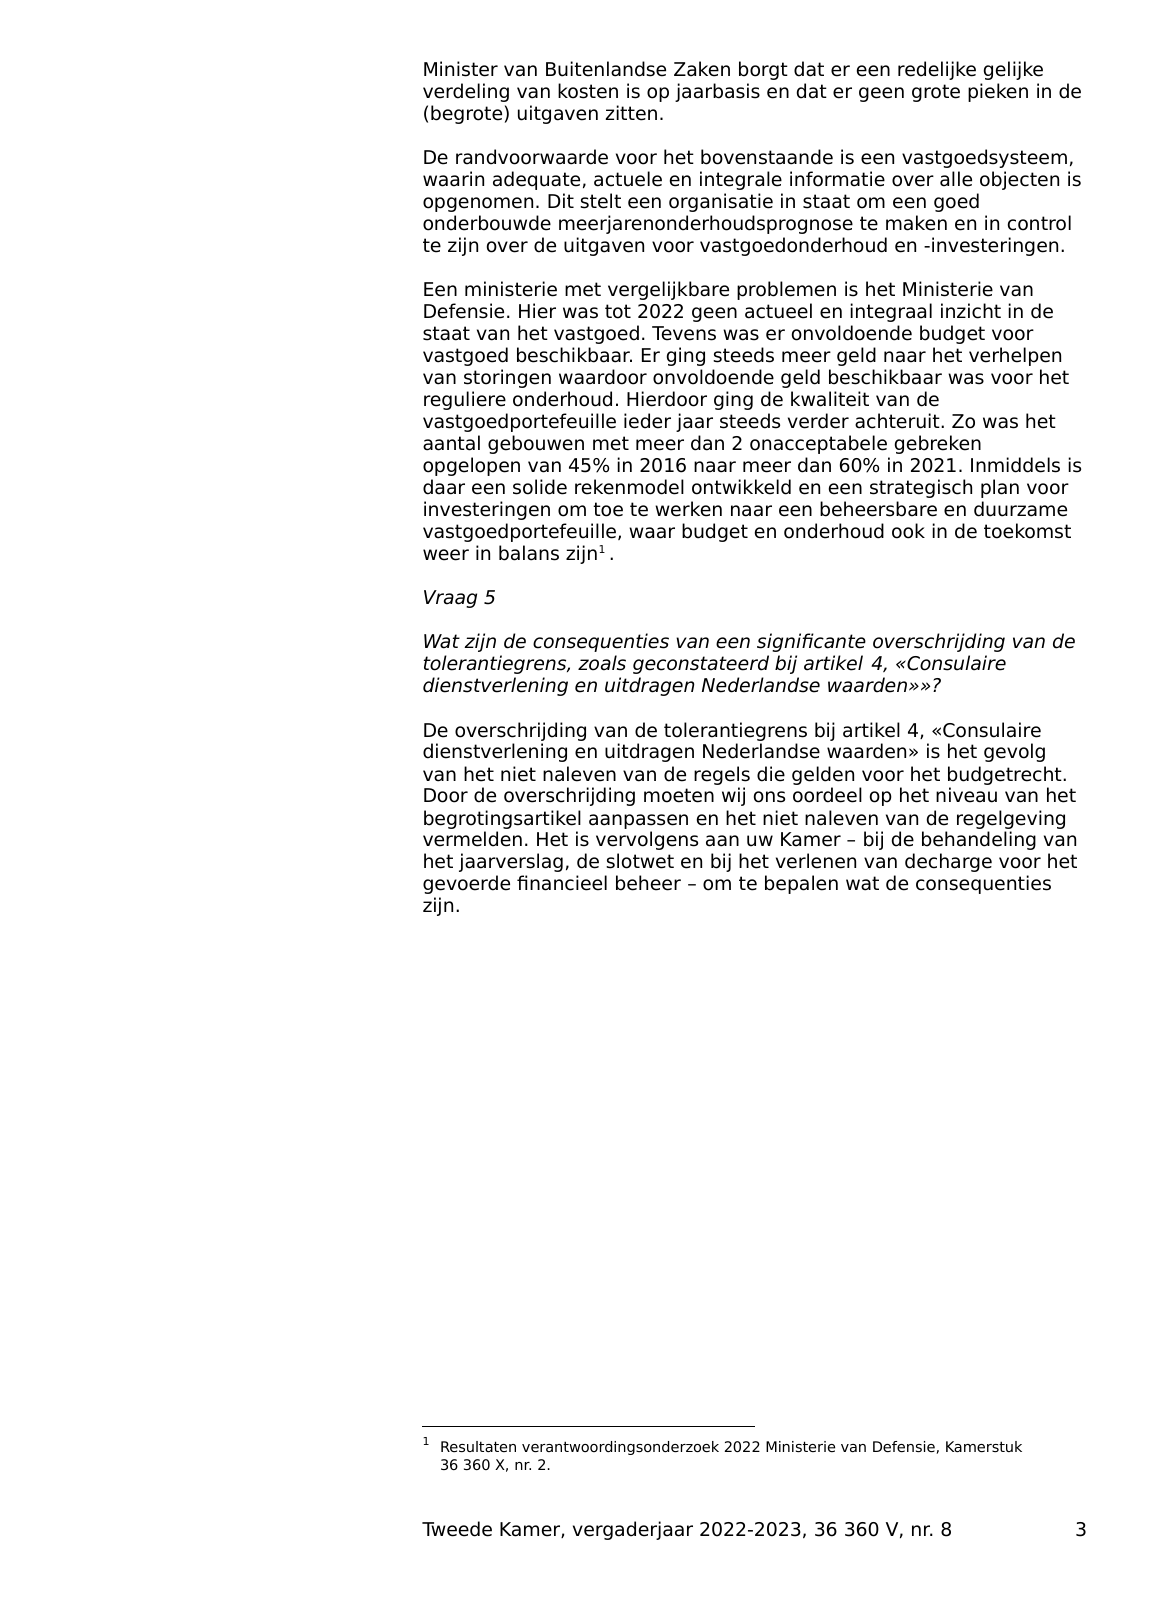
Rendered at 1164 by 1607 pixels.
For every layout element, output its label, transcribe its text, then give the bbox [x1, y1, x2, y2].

text Resultaten verantwoordingsonderzoek 2022 Ministerie van Defensie, Kamerstuk 36 360 X, nr. 2. [422, 1435, 1087, 1474]
text Minister van Buitenlandse Zaken borgt dat er een redelijke gelijke verdeling van kosten is op jaarbasis en dat er geen grote pieken in de (begrote) uitgaven zitten. [422, 59, 1087, 125]
text Wat zijn de consequenties van een significante overschrijding van de tolerantiegrens, zoals geconstateerd bij artikel 4, «Consulaire dienstverlening en uitdragen Nederlandse waarden»»? [422, 631, 1087, 697]
subtitle Vraag 5 [422, 587, 1087, 609]
text De overschrijding van de tolerantiegrens bij artikel 4, «Consulaire dienstverlening en uitdragen Nederlandse waarden» is het gevolg van het niet naleven van de regels die gelden voor het budgetrecht. Door de overschrijding moeten wij ons oordeel op het niveau van het begrotingsartikel aanpassen en het niet naleven van de regelgeving vermelden. Het is vervolgens aan uw Kamer – bij de behandeling van het jaarverslag, de slotwet en bij het verlenen van decharge voor het gevoerde financieel beheer – om te bepalen wat de consequenties zijn. [422, 719, 1087, 917]
text De randvoorwaarde voor het bovenstaande is een vastgoedsysteem, waarin adequate, actuele en integrale informatie over alle objecten is opgenomen. Dit stelt een organisatie in staat om een goed onderbouwde meerjarenonderhoudsprognose te maken en in control te zijn over de uitgaven voor vastgoedonderhoud en -investeringen. [422, 147, 1087, 257]
text Een ministerie met vergelijkbare problemen is het Ministerie van Defensie. Hier was tot 2022 geen actueel en integraal inzicht in de staat van het vastgoed. Tevens was er onvoldoende budget voor vastgoed beschikbaar. Er ging steeds meer geld naar het verhelpen van storingen waardoor onvoldoende geld beschikbaar was voor het reguliere onderhoud. Hierdoor ging de kwaliteit van de vastgoedportefeuille ieder jaar steeds verder achteruit. Zo was het aantal gebouwen met meer dan 2 onacceptabele gebreken opgelopen van 45% in 2016 naar meer dan 60% in 2021. Inmiddels is daar een solide rekenmodel ontwikkeld en een strategisch plan voor investeringen om toe te werken naar een beheersbare en duurzame vastgoedportefeuille, waar budget en onderhoud ook in de toekomst weer in balans zijn. [422, 279, 1087, 565]
